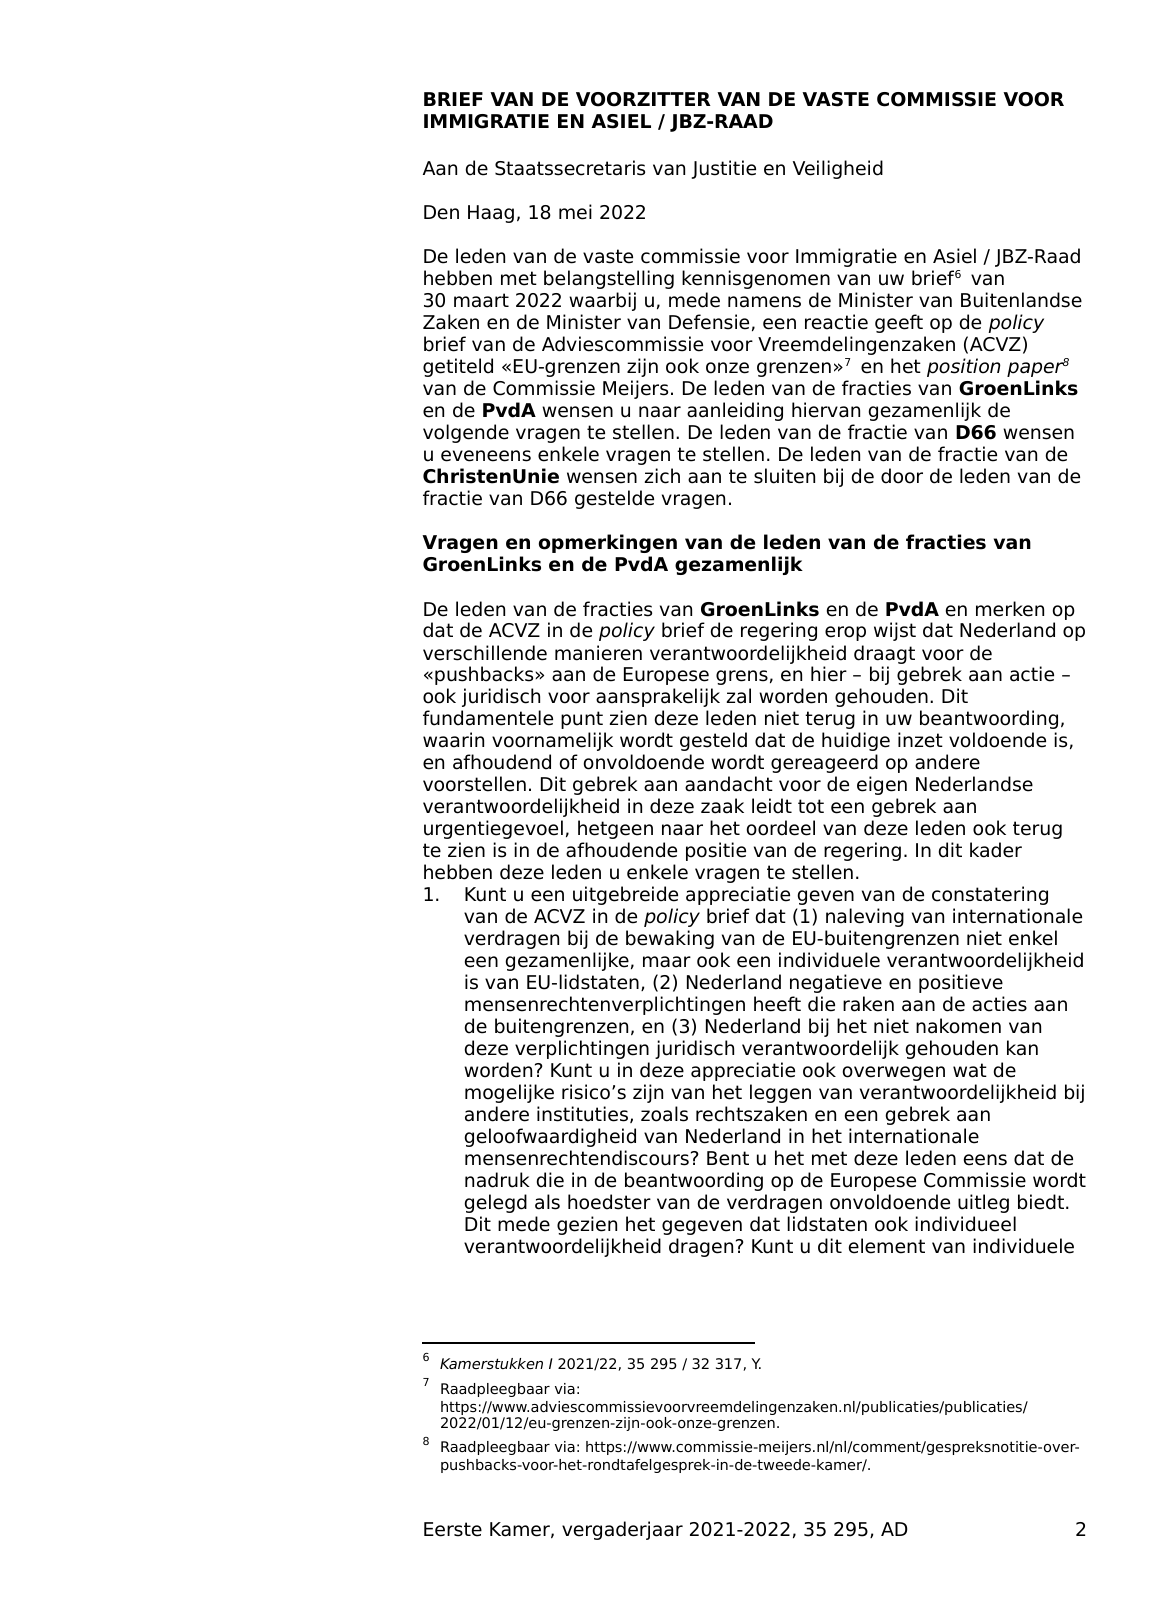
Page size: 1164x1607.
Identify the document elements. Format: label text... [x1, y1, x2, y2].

text Raadpleegbaar via: https://www.adviescommissievoorvreemdelingenzaken.nl/publicaties/publicaties/2022/01/12/eu-grenzen-zijn-ook-onze-grenzen. [422, 1377, 1087, 1432]
text De leden van de vaste commissie voor Immigratie en Asiel / JBZ-Raad hebben met belangstelling kennisgenomen van uw brief van 30 maart 2022 waarbij u, mede namens de Minister van Buitenlandse Zaken en de Minister van Defensie, een reactie geeft op de policy brief van de Adviescommissie voor Vreemdelingenzaken (ACVZ) getiteld «EU-grenzen zijn ook onze grenzen» en het position paper van de Commissie Meijers. De leden van de fracties van GroenLinks en de PvdA wensen u naar aanleiding hiervan gezamenlijk de volgende vragen te stellen. De leden van de fractie van D66 wensen u eveneens enkele vragen te stellen. De leden van de fractie van de ChristenUnie wensen zich aan te sluiten bij de door de leden van de fractie van D66 gestelde vragen. [422, 246, 1087, 510]
text Aan de Staatssecretaris van Justitie en Veiligheid [422, 158, 1087, 180]
text Den Haag, 18 mei 2022 [422, 202, 1087, 224]
subtitle BRIEF VAN DE VOORZITTER VAN DE VASTE COMMISSIE VOOR IMMIGRATIE EN ASIEL / JBZ-RAAD [422, 89, 1087, 133]
text De leden van de fracties van GroenLinks en de PvdA en merken op dat de ACVZ in de policy brief de regering erop wijst dat Nederland op verschillende manieren verantwoordelijkheid draagt voor de «pushbacks» aan de Europese grens, en hier – bij gebrek aan actie – ook juridisch voor aansprakelijk zal worden gehouden. Dit fundamentele punt zien deze leden niet terug in uw beantwoording, waarin voornamelijk wordt gesteld dat de huidige inzet voldoende is, en afhoudend of onvoldoende wordt gereageerd op andere voorstellen. Dit gebrek aan aandacht voor de eigen Nederlandse verantwoordelijkheid in deze zaak leidt tot een gebrek aan urgentiegevoel, hetgeen naar het oordeel van deze leden ook terug te zien is in de afhoudende positie van de regering. In dit kader hebben deze leden u enkele vragen te stellen. [422, 598, 1087, 884]
text Kamerstukken I 2021/22, 35 295 / 32 317, Y. [422, 1352, 1087, 1374]
text 1. Kunt u een uitgebreide appreciatie geven van de constatering van de ACVZ in de policy brief dat (1) naleving van internationale verdragen bij de bewaking van de EU-buitengrenzen niet enkel een gezamenlijke, maar ook een individuele verantwoordelijkheid is van EU-lidstaten, (2) Nederland negatieve en positieve mensenrechtenverplichtingen heeft die raken aan de acties aan de buitengrenzen, en (3) Nederland bij het niet nakomen van deze verplichtingen juridisch verantwoordelijk gehouden kan worden? Kunt u in deze appreciatie ook overwegen wat de mogelijke risico’s zijn van het leggen van verantwoordelijkheid bij andere instituties, zoals rechtszaken en een gebrek aan geloofwaardigheid van Nederland in het internationale mensenrechtendiscours? Bent u het met deze leden eens dat de nadruk die in de beantwoording op de Europese Commissie wordt gelegd als hoedster van de verdragen onvoldoende uitleg biedt. Dit mede gezien het gegeven dat lidstaten ook individueel verantwoordelijkheid dragen? Kunt u dit element van individuele [422, 884, 1087, 1258]
subtitle Vragen en opmerkingen van de leden van de fracties van GroenLinks en de PvdA gezamenlijk [422, 532, 1087, 576]
text Raadpleegbaar via: https://www.commissie-meijers.nl/nl/comment/gespreksnotitie-over-pushbacks-voor-het-rondtafelgesprek-in-de-tweede-kamer/. [422, 1435, 1087, 1474]
